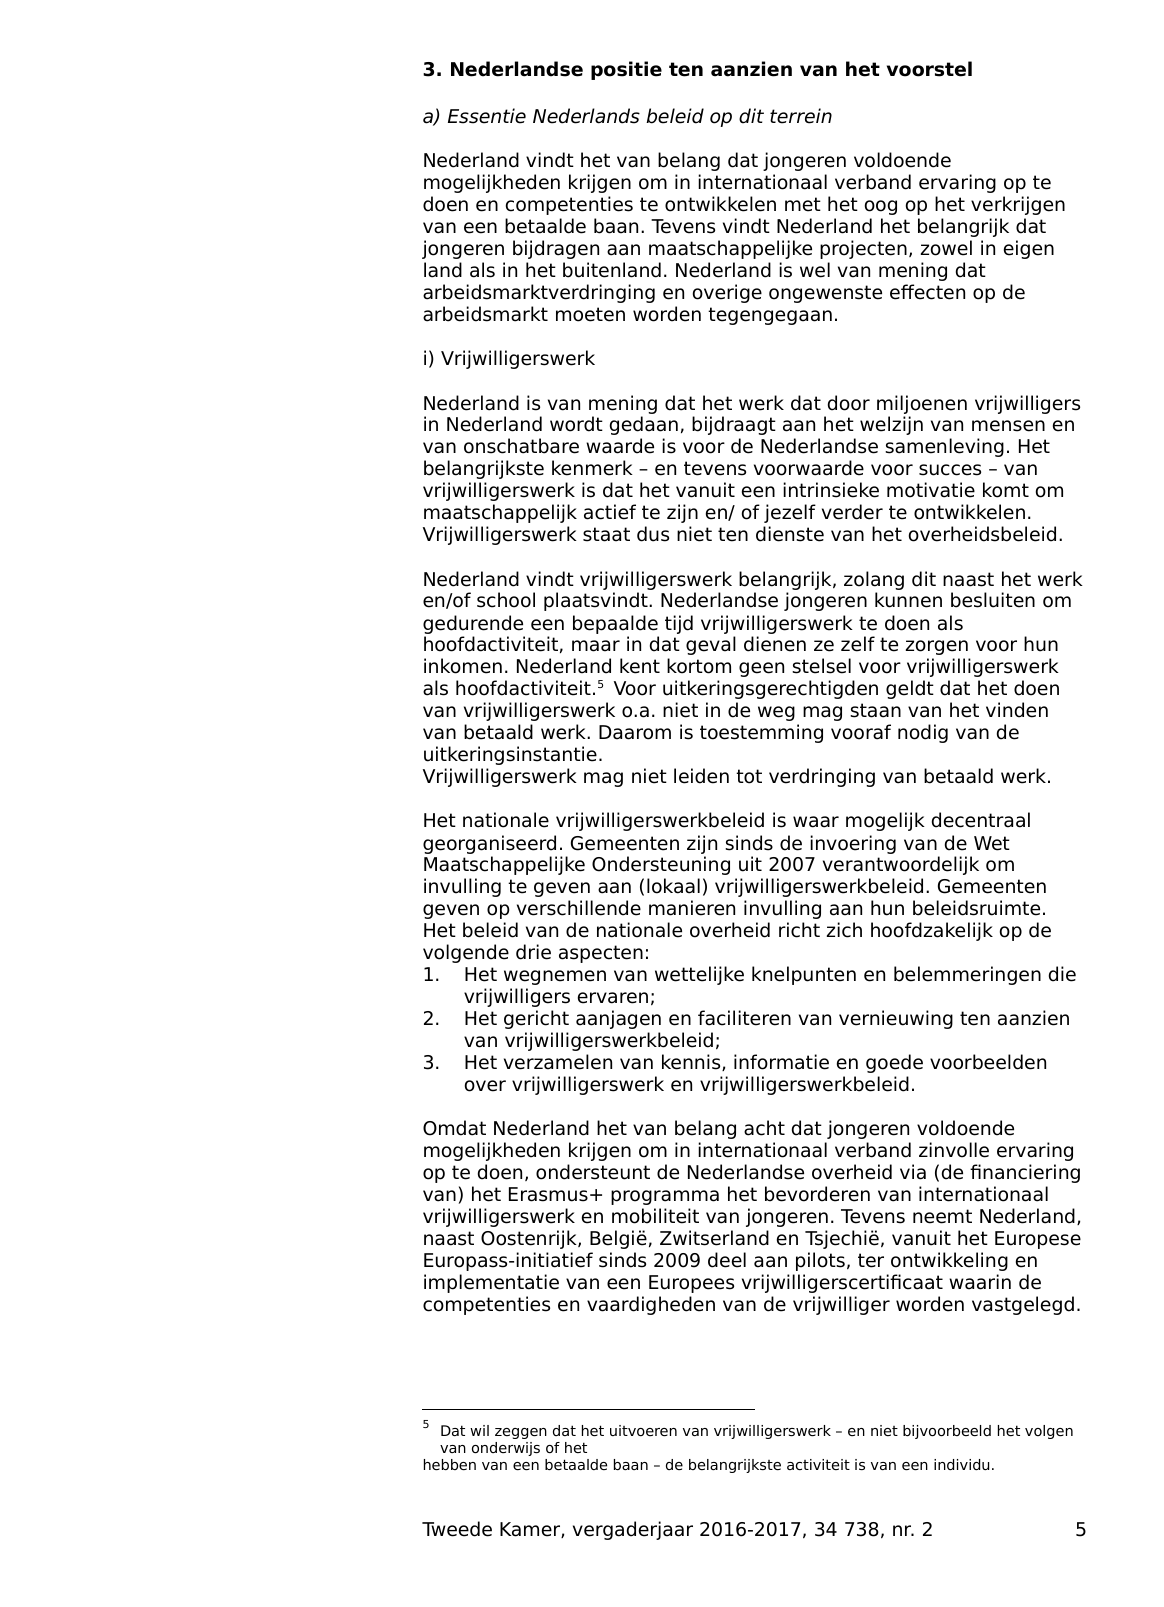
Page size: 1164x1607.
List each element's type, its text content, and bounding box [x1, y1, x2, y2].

text Nederland is van mening dat het werk dat door miljoenen vrijwilligers in Nederland wordt gedaan, bijdraagt aan het welzijn van mensen en van onschatbare waarde is voor de Nederlandse samenleving. Het belangrijkste kenmerk – en tevens voorwaarde voor succes – van vrijwilligerswerk is dat het vanuit een intrinsieke motivatie komt om maatschappelijk actief te zijn en/ of jezelf verder te ontwikkelen. Vrijwilligerswerk staat dus niet ten dienste van het overheidsbeleid. [422, 392, 1087, 546]
text hebben van een betaalde baan – de belangrijkste activiteit is van een individu. [422, 1457, 1087, 1474]
text Dat wil zeggen dat het uitvoeren van vrijwilligerswerk – en niet bijvoorbeeld het volgen van onderwijs of het [422, 1418, 1087, 1457]
text Het nationale vrijwilligerswerkbeleid is waar mogelijk decentraal georganiseerd. Gemeenten zijn sinds de invoering van de Wet Maatschappelijke Ondersteuning uit 2007 verantwoordelijk om invulling te geven aan (lokaal) vrijwilligerswerkbeleid. Gemeenten geven op verschillende manieren invulling aan hun beleidsruimte. Het beleid van de nationale overheid richt zich hoofdzakelijk op de volgende drie aspecten: [422, 810, 1087, 964]
subtitle 3. Nederlandse positie ten aanzien van het voorstel [422, 59, 1087, 81]
text Vrijwilligerswerk mag niet leiden tot verdringing van betaald werk. [422, 766, 1087, 788]
text 1. Het wegnemen van wettelijke knelpunten en belemmeringen die vrijwilligers ervaren; [422, 964, 1087, 1008]
subtitle a) Essentie Nederlands beleid op dit terrein [422, 106, 1087, 128]
text Nederland vindt het van belang dat jongeren voldoende mogelijkheden krijgen om in internationaal verband ervaring op te doen en competenties te ontwikkelen met het oog op het verkrijgen van een betaalde baan. Tevens vindt Nederland het belangrijk dat jongeren bijdragen aan maatschappelijke projecten, zowel in eigen land als in het buitenland. Nederland is wel van mening dat arbeidsmarktverdringing en overige ongewenste effecten op de arbeidsmarkt moeten worden tegengegaan. [422, 150, 1087, 326]
subtitle i) Vrijwilligerswerk [422, 348, 1087, 370]
text 3. Het verzamelen van kennis, informatie en goede voorbeelden over vrijwilligerswerk en vrijwilligerswerkbeleid. [422, 1052, 1087, 1096]
text 2. Het gericht aanjagen en faciliteren van vernieuwing ten aanzien van vrijwilligerswerkbeleid; [422, 1008, 1087, 1052]
text Omdat Nederland het van belang acht dat jongeren voldoende mogelijkheden krijgen om in internationaal verband zinvolle ervaring op te doen, ondersteunt de Nederlandse overheid via (de financiering van) het Erasmus+ programma het bevorderen van internationaal vrijwilligerswerk en mobiliteit van jongeren. Tevens neemt Nederland, naast Oostenrijk, België, Zwitserland en Tsjechië, vanuit het Europese Europass-initiatief sinds 2009 deel aan pilots, ter ontwikkeling en implementatie van een Europees vrijwilligerscertificaat waarin de competenties en vaardigheden van de vrijwilliger worden vastgelegd. [422, 1118, 1087, 1316]
text Nederland vindt vrijwilligerswerk belangrijk, zolang dit naast het werk en/of school plaatsvindt. Nederlandse jongeren kunnen besluiten om gedurende een bepaalde tijd vrijwilligerswerk te doen als hoofdactiviteit, maar in dat geval dienen ze zelf te zorgen voor hun inkomen. Nederland kent kortom geen stelsel voor vrijwilligerswerk als hoofdactiviteit. Voor uitkeringsgerechtigden geldt dat het doen van vrijwilligerswerk o.a. niet in de weg mag staan van het vinden van betaald werk. Daarom is toestemming vooraf nodig van de uitkeringsinstantie. [422, 568, 1087, 766]
